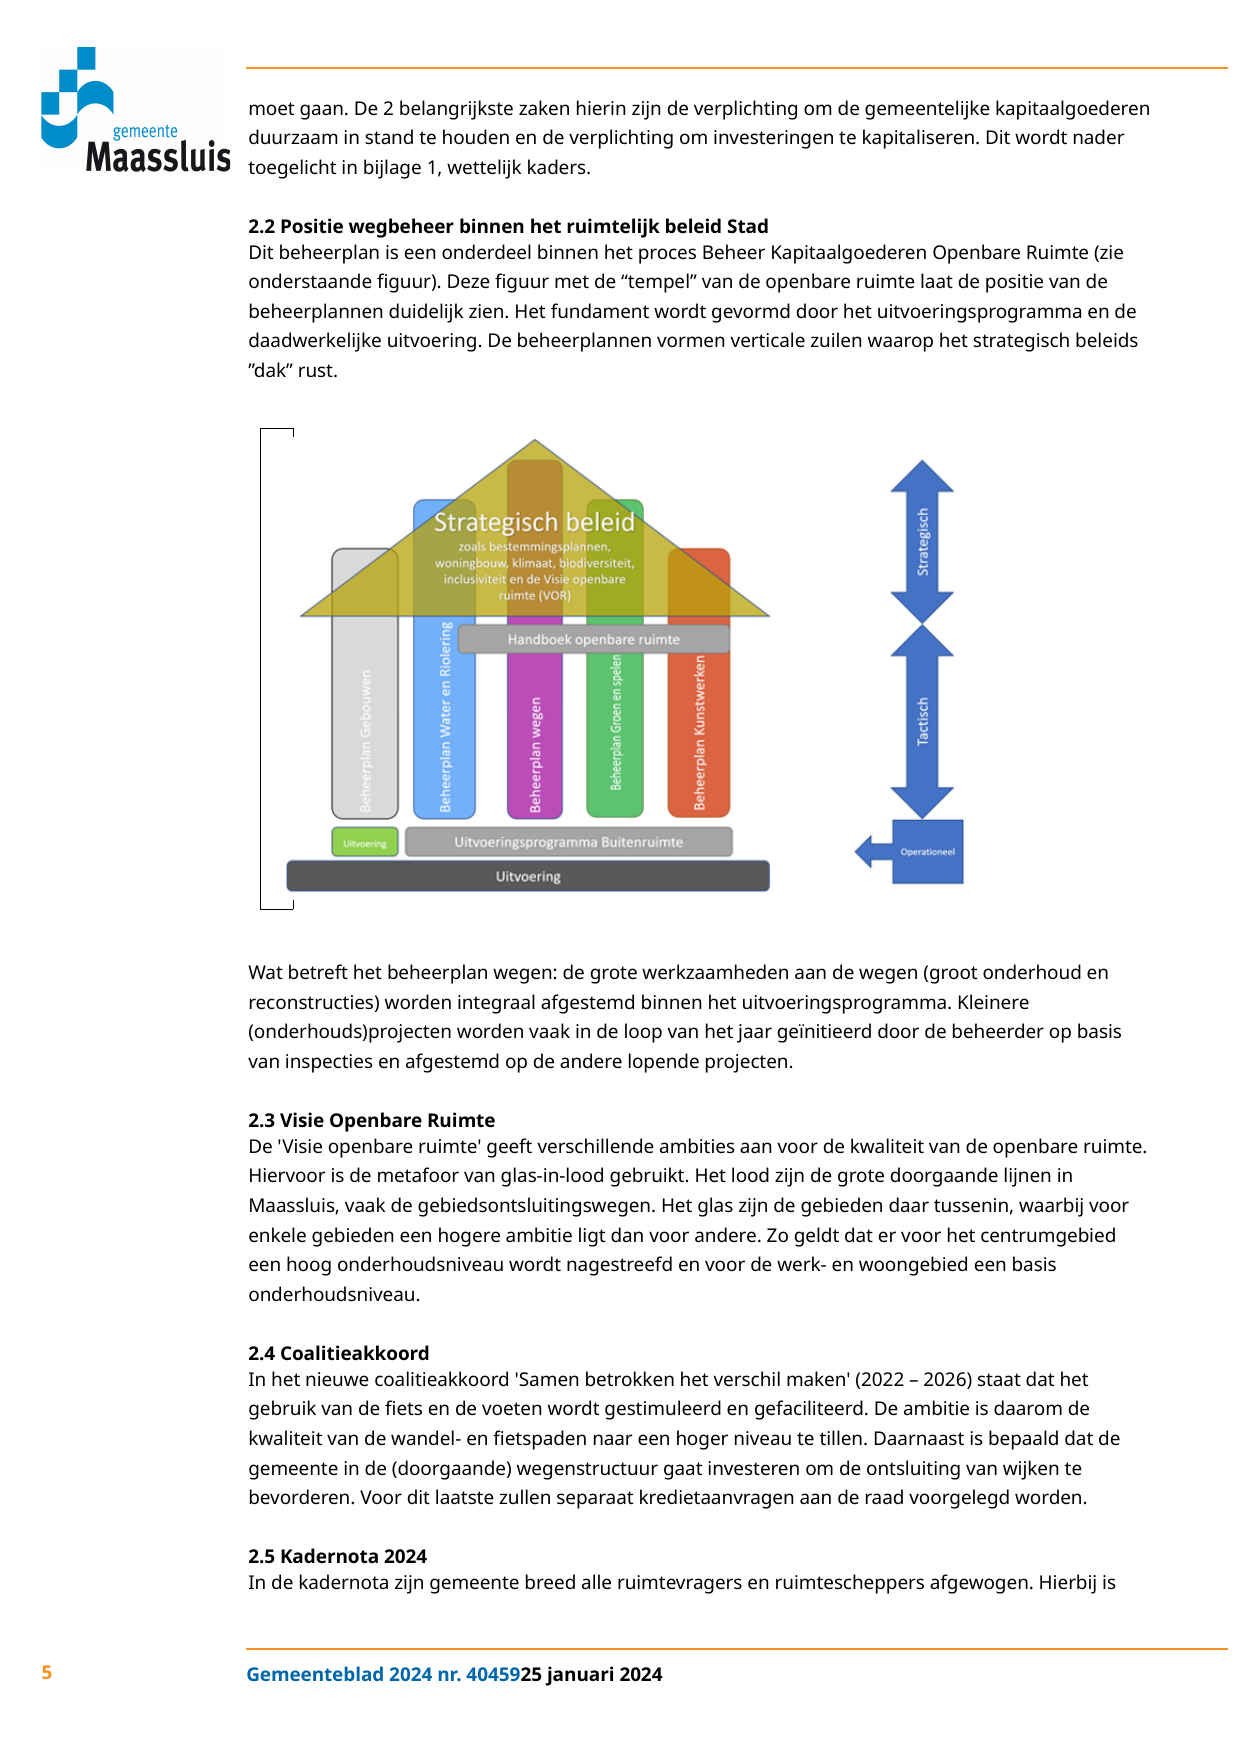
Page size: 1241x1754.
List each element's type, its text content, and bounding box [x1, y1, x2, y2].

text In het nieuwe coalitieakkoord 'Samen betrokken het verschil maken' (2022 – 2026) staat dat het gebruik van de fiets en de voeten wordt gestimuleerd en gefaciliteerd. De ambitie is daarom de kwaliteit van de wandel- en fietspaden naar een hoger niveau te tillen. Daarnaast is bepaald dat de gemeente in de (doorgaande) wegenstructuur gaat investeren om de ontsluiting van wijken te bevorderen. Voor dit laatste zullen separaat kredietaanvragen aan de raad voorgelegd worden. [248, 1366, 1152, 1510]
text De 'Visie openbare ruimte' geeft verschillende ambities aan voor de kwaliteit van de openbare ruimte. Hiervoor is de metafoor van glas-in-lood gebruikt. Het lood zijn de grote doorgaande lijnen in Maassluis, vaak de gebiedsontsluitingswegen. Het glas zijn de gebieden daar tussenin, waarbij voor enkele gebieden een hogere ambitie ligt dan voor andere. Zo geldt dat er voor het centrumgebied een hoog onderhoudsniveau wordt nagestreefd en voor de werk- en woongebied een basis onderhoudsniveau. [248, 1133, 1152, 1307]
text 2.2 Positie wegbeheer binnen het ruimtelijk beleid Stad [248, 213, 1152, 239]
picture [41, 47, 231, 172]
picture [268, 437, 978, 900]
picture [41, 47, 77, 92]
text 2.4 Coalitieakkoord [248, 1340, 1152, 1366]
text 2.3 Visie Openbare Ruimte [248, 1107, 1152, 1133]
text 2.5 Kadernota 2024 [248, 1543, 1152, 1569]
text moet gaan. De 2 belangrijkste zaken hierin zijn de verplichting om de gemeentelijke kapitaalgoederen duurzaam in stand te houden en de verplichting om investeringen te kapitaliseren. Dit wordt nader toegelicht in bijlage 1, wettelijk kaders. [248, 95, 1152, 180]
text In de kadernota zijn gemeente breed alle ruimtevragers en ruimtescheppers afgewogen. Hierbij is [248, 1569, 1152, 1595]
text Wat betreft het beheerplan wegen: de grote werkzaamheden aan de wegen (groot onderhoud en reconstructies) worden integraal afgestemd binnen het uitvoeringsprogramma. Kleinere (onderhouds)projecten worden vaak in de loop van het jaar geïnitieerd door de beheerder op basis van inspecties en afgestemd op de andere lopende projecten. [248, 959, 1152, 1074]
text Dit beheerplan is een onderdeel binnen het proces Beheer Kapitaalgoederen Openbare Ruimte (zie onderstaande figuur). Deze figuur met de “tempel” van de openbare ruimte laat de positie van de beheerplannen duidelijk zien. Het fundament wordt gevormd door het uitvoeringsprogramma en de daadwerkelijke uitvoering. De beheerplannen vormen verticale zuilen waarop het strategisch beleids ”dak” rust. [248, 239, 1152, 383]
